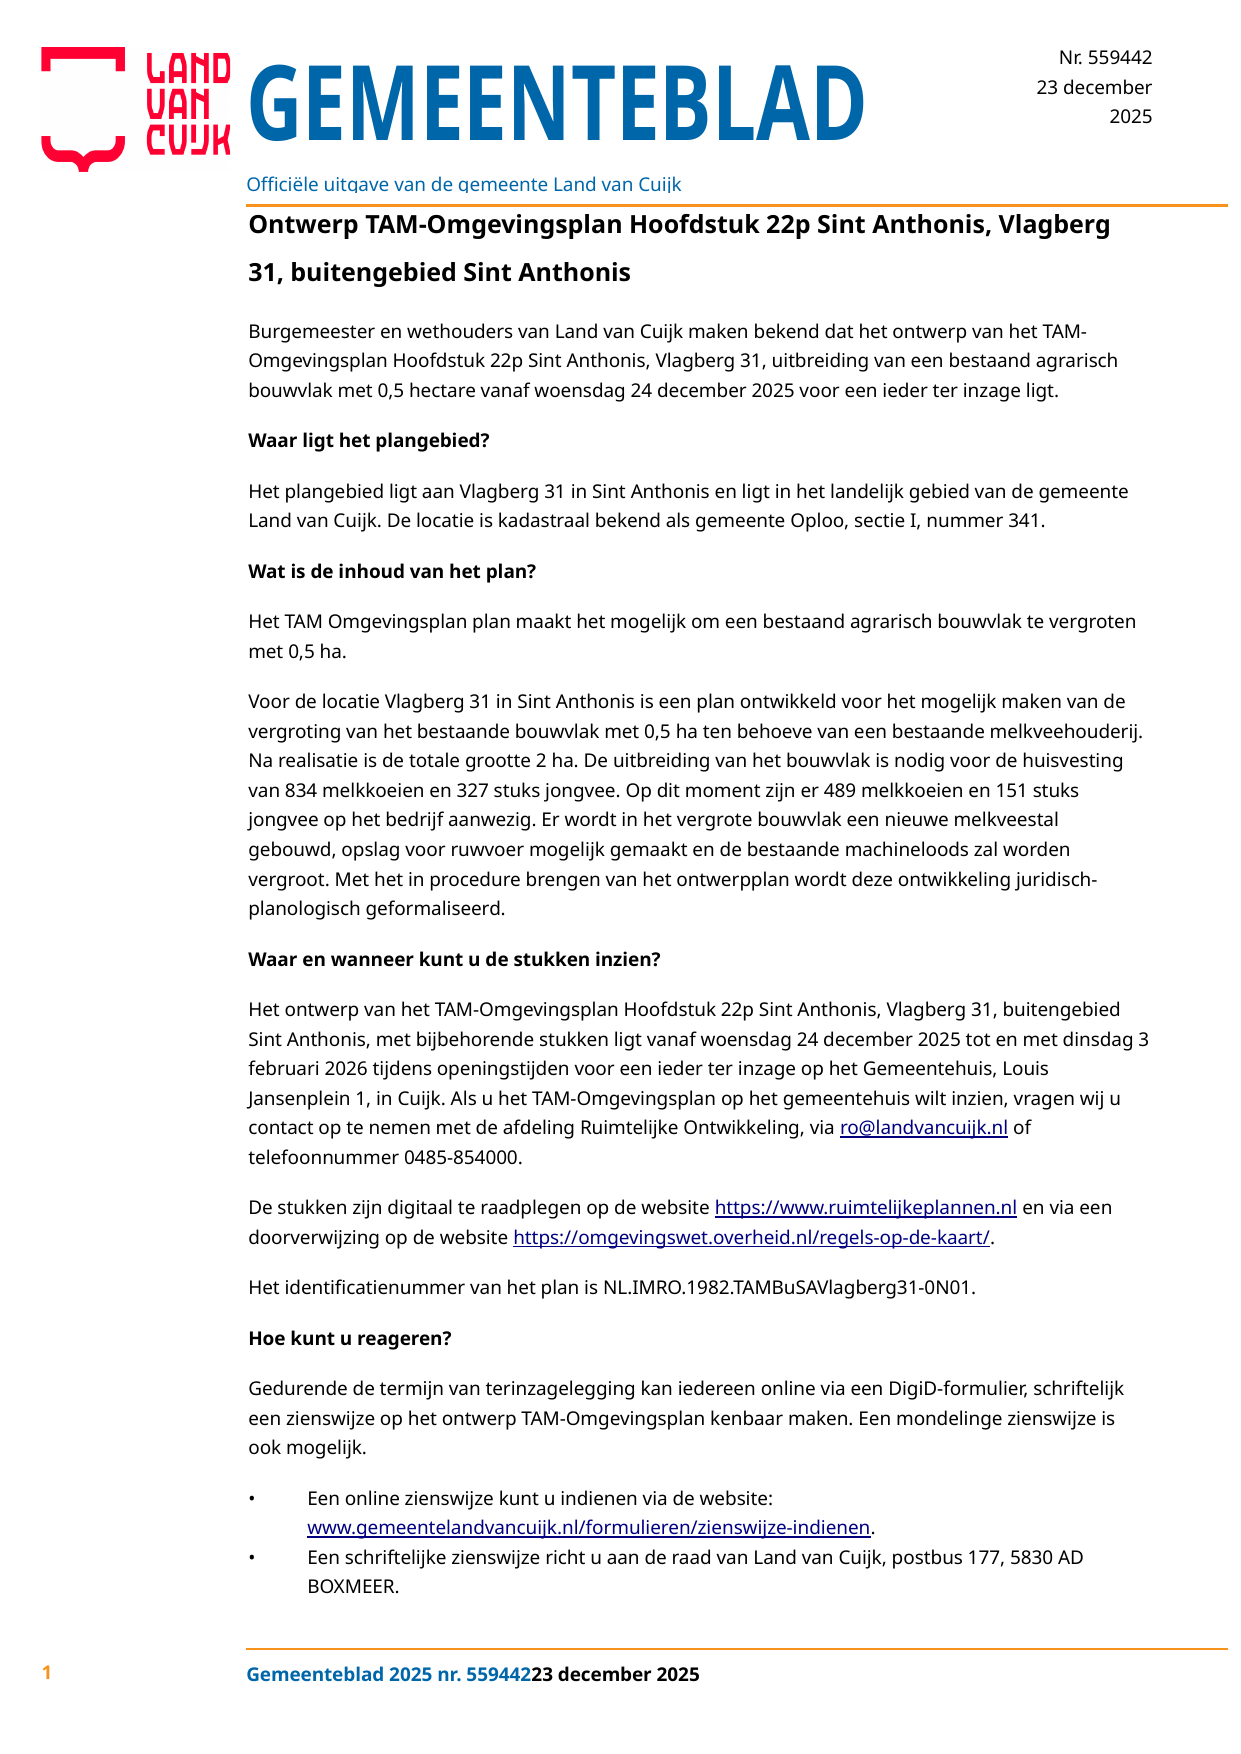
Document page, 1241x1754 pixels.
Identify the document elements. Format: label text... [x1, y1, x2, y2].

text Waar en wanneer kunt u de stukken inzien? [248, 946, 1152, 972]
text Wat is de inhoud van het plan? [248, 558, 1152, 584]
list Een schriftelijke zienswijze richt u aan de raad van Land van Cuijk, postbus 177, 5830 AD BOXMEER. [248, 1544, 1152, 1599]
text Het plangebied ligt aan Vlagberg 31 in Sint Anthonis en ligt in het landelijk gebied van de gemeente Land van Cuijk. De locatie is kadastraal bekend als gemeente Oploo, sectie I, nummer 341. [248, 478, 1152, 533]
text Hoe kunt u reageren? [248, 1325, 1152, 1351]
text Gedurende de termijn van terinzagelegging kan iedereen online via een DigiD-formulier, schriftelijk een zienswijze op het ontwerp TAM-Omgevingsplan kenbaar maken. Een mondelinge zienswijze is ook mogelijk. [248, 1375, 1152, 1460]
text Ontwerp TAM-Omgevingsplan Hoofdstuk 22p Sint Anthonis, Vlagberg 31, buitengebied Sint Anthonis [248, 207, 1152, 288]
text Het ontwerp van het TAM-Omgevingsplan Hoofdstuk 22p Sint Anthonis, Vlagberg 31, buitengebied Sint Anthonis, met bijbehorende stukken ligt vanaf woensdag 24 december 2025 tot en met dinsdag 3 februari 2026 tijdens openingstijden voor een ieder ter inzage op het Gemeentehuis, Louis Jansenplein 1, in Cuijk. Als u het TAM-Omgevingsplan op het gemeentehuis wilt inzien, vragen wij u contact op te nemen met de afdeling Ruimtelijke Ontwikkeling, via ro@landvancuijk.nl of telefoonnummer 0485-854000. [248, 996, 1152, 1170]
text Het identificatienummer van het plan is NL.IMRO.1982.TAMBuSAVlagberg31-0N01. [248, 1274, 1152, 1300]
list Een online zienswijze kunt u indienen via de website: www.gemeentelandvancuijk.nl/formulieren/zienswijze-indienen. [248, 1485, 1152, 1540]
picture [41, 47, 231, 172]
text Waar ligt het plangebied? [248, 427, 1152, 453]
text Voor de locatie Vlagberg 31 in Sint Anthonis is een plan ontwikkeld voor het mogelijk maken van de vergroting van het bestaande bouwvlak met 0,5 ha ten behoeve van een bestaande melkveehouderij. Na realisatie is de totale grootte 2 ha. De uitbreiding van het bouwvlak is nodig voor de huisvesting van 834 melkkoeien en 327 stuks jongvee. Op dit moment zijn er 489 melkkoeien en 151 stuks jongvee op het bedrijf aanwezig. Er wordt in het vergrote bouwvlak een nieuwe melkveestal gebouwd, opslag voor ruwvoer mogelijk gemaakt en de bestaande machineloods zal worden vergroot. Met het in procedure brengen van het ontwerpplan wordt deze ontwikkeling juridisch-planologisch geformaliseerd. [248, 688, 1152, 921]
text Het TAM Omgevingsplan plan maakt het mogelijk om een bestaand agrarisch bouwvlak te vergroten met 0,5 ha. [248, 608, 1152, 664]
text De stukken zijn digitaal te raadplegen op de website https://www.ruimtelijkeplannen.nl en via een doorverwijzing op de website https://omgevingswet.overheid.nl/regels-op-de-kaart/. [248, 1194, 1152, 1250]
text Burgemeester en wethouders van Land van Cuijk maken bekend dat het ontwerp van het TAM-Omgevingsplan Hoofdstuk 22p Sint Anthonis, Vlagberg 31, uitbreiding van een bestaand agrarisch bouwvlak met 0,5 hectare vanaf woensdag 24 december 2025 voor een ieder ter inzage ligt. [248, 318, 1152, 403]
